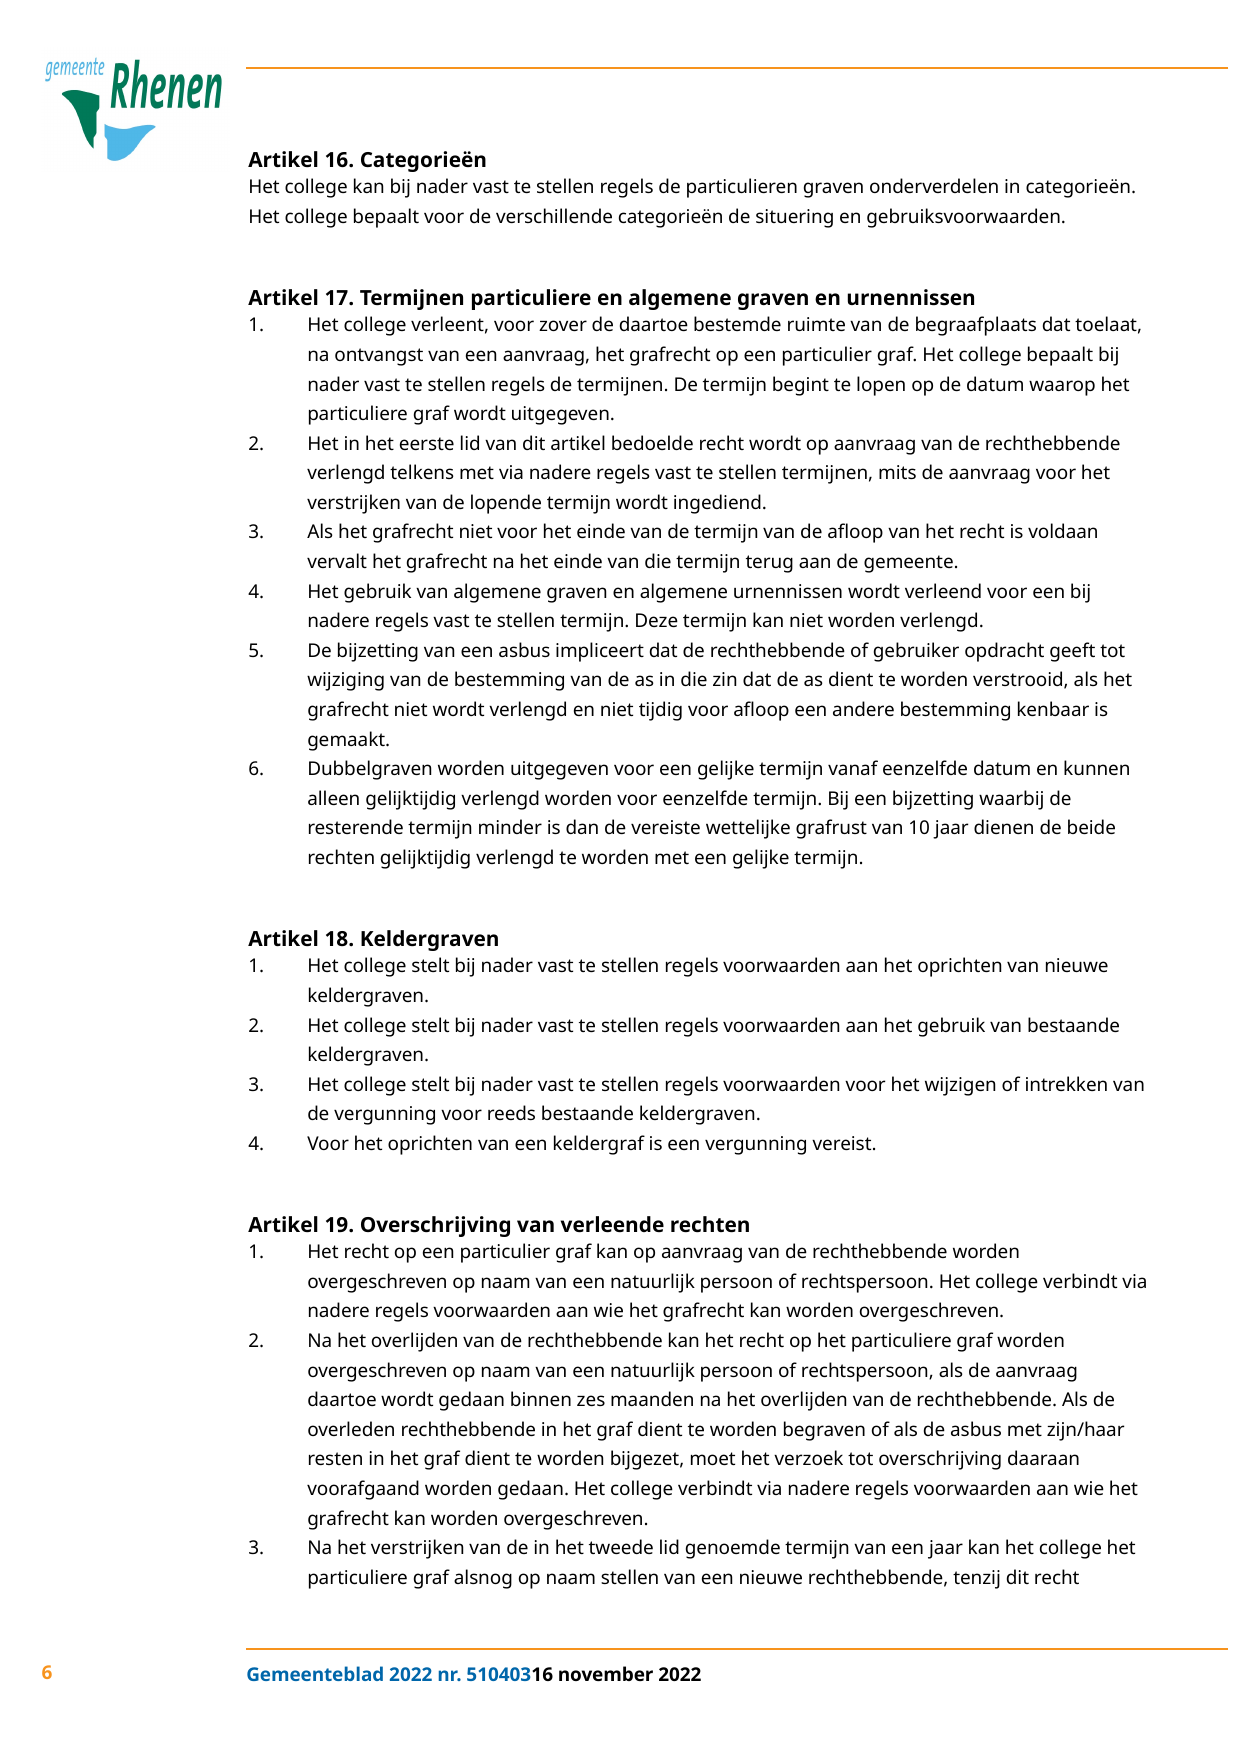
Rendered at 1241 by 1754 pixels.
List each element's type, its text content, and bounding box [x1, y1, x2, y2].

text Artikel 16. Categorieën [248, 145, 1152, 174]
list Voor het oprichten van een keldergraf is een vergunning vereist. [248, 1130, 1152, 1156]
list Dubbelgraven worden uitgegeven voor een gelijke termijn vanaf eenzelfde datum en kunnen alleen gelijktijdig verlengd worden voor eenzelfde termijn. Bij een bijzetting waarbij de resterende termijn minder is dan de vereiste wettelijke grafrust van 10 jaar dienen de beide rechten gelijktijdig verlengd te worden met een gelijke termijn. [248, 755, 1152, 870]
text Artikel 19. Overschrijving van verleende rechten [248, 1210, 1152, 1238]
list Het college stelt bij nader vast te stellen regels voorwaarden aan het oprichten van nieuwe keldergraven. [248, 953, 1152, 1008]
text Het college kan bij nader vast te stellen regels de particulieren graven onderverdelen in categorieën. Het college bepaalt voor de verschillende categorieën de situering en gebruiksvoorwaarden. [248, 174, 1152, 229]
list Het gebruik van algemene graven en algemene urnennissen wordt verleend voor een bij nadere regels vast te stellen termijn. Deze termijn kan niet worden verlengd. [248, 578, 1152, 633]
list Het college stelt bij nader vast te stellen regels voorwaarden voor het wijzigen of intrekken van de vergunning voor reeds bestaande keldergraven. [248, 1071, 1152, 1126]
list Het college stelt bij nader vast te stellen regels voorwaarden aan het gebruik van bestaande keldergraven. [248, 1012, 1152, 1067]
list Na het verstrijken van de in het tweede lid genoemde termijn van een jaar kan het college het particuliere graf alsnog op naam stellen van een nieuwe rechthebbende, tenzij dit recht [248, 1534, 1152, 1590]
text Artikel 18. Keldergraven [248, 924, 1152, 953]
list Het recht op een particulier graf kan op aanvraag van de rechthebbende worden overgeschreven op naam van een natuurlijk persoon of rechtspersoon. Het college verbindt via nadere regels voorwaarden aan wie het grafrecht kan worden overgeschreven. [248, 1238, 1152, 1323]
list Het college verleent, voor zover de daartoe bestemde ruimte van de begraafplaats dat toelaat, na ontvangst van een aanvraag, het grafrecht op een particulier graf. Het college bepaalt bij nader vast te stellen regels de termijnen. De termijn begint te lopen op de datum waarop het particuliere graf wordt uitgegeven. [248, 312, 1152, 426]
list Na het overlijden van de rechthebbende kan het recht op het particuliere graf worden overgeschreven op naam van een natuurlijk persoon of rechtspersoon, als de aanvraag daartoe wordt gedaan binnen zes maanden na het overlijden van de rechthebbende. Als de overleden rechthebbende in het graf dient te worden begraven of als de asbus met zijn/haar resten in het graf dient te worden bijgezet, moet het verzoek tot overschrijving daaraan voorafgaand worden gedaan. Het college verbindt via nadere regels voorwaarden aan wie het grafrecht kan worden overgeschreven. [248, 1327, 1152, 1531]
list Als het grafrecht niet voor het einde van de termijn van de afloop van het recht is voldaan vervalt het grafrecht na het einde van die termijn terug aan de gemeente. [248, 519, 1152, 574]
picture [41, 47, 231, 172]
list Het in het eerste lid van dit artikel bedoelde recht wordt op aanvraag van de rechthebbende verlengd telkens met via nadere regels vast te stellen termijnen, mits de aanvraag voor het verstrijken van de lopende termijn wordt ingediend. [248, 430, 1152, 515]
text Artikel 17. Termijnen particuliere en algemene graven en urnennissen [248, 283, 1152, 312]
list De bijzetting van een asbus impliceert dat de rechthebbende of gebruiker opdracht geeft tot wijziging van de bestemming van de as in die zin dat de as dient te worden verstrooid, als het grafrecht niet wordt verlengd en niet tijdig voor afloop een andere bestemming kenbaar is gemaakt. [248, 637, 1152, 752]
